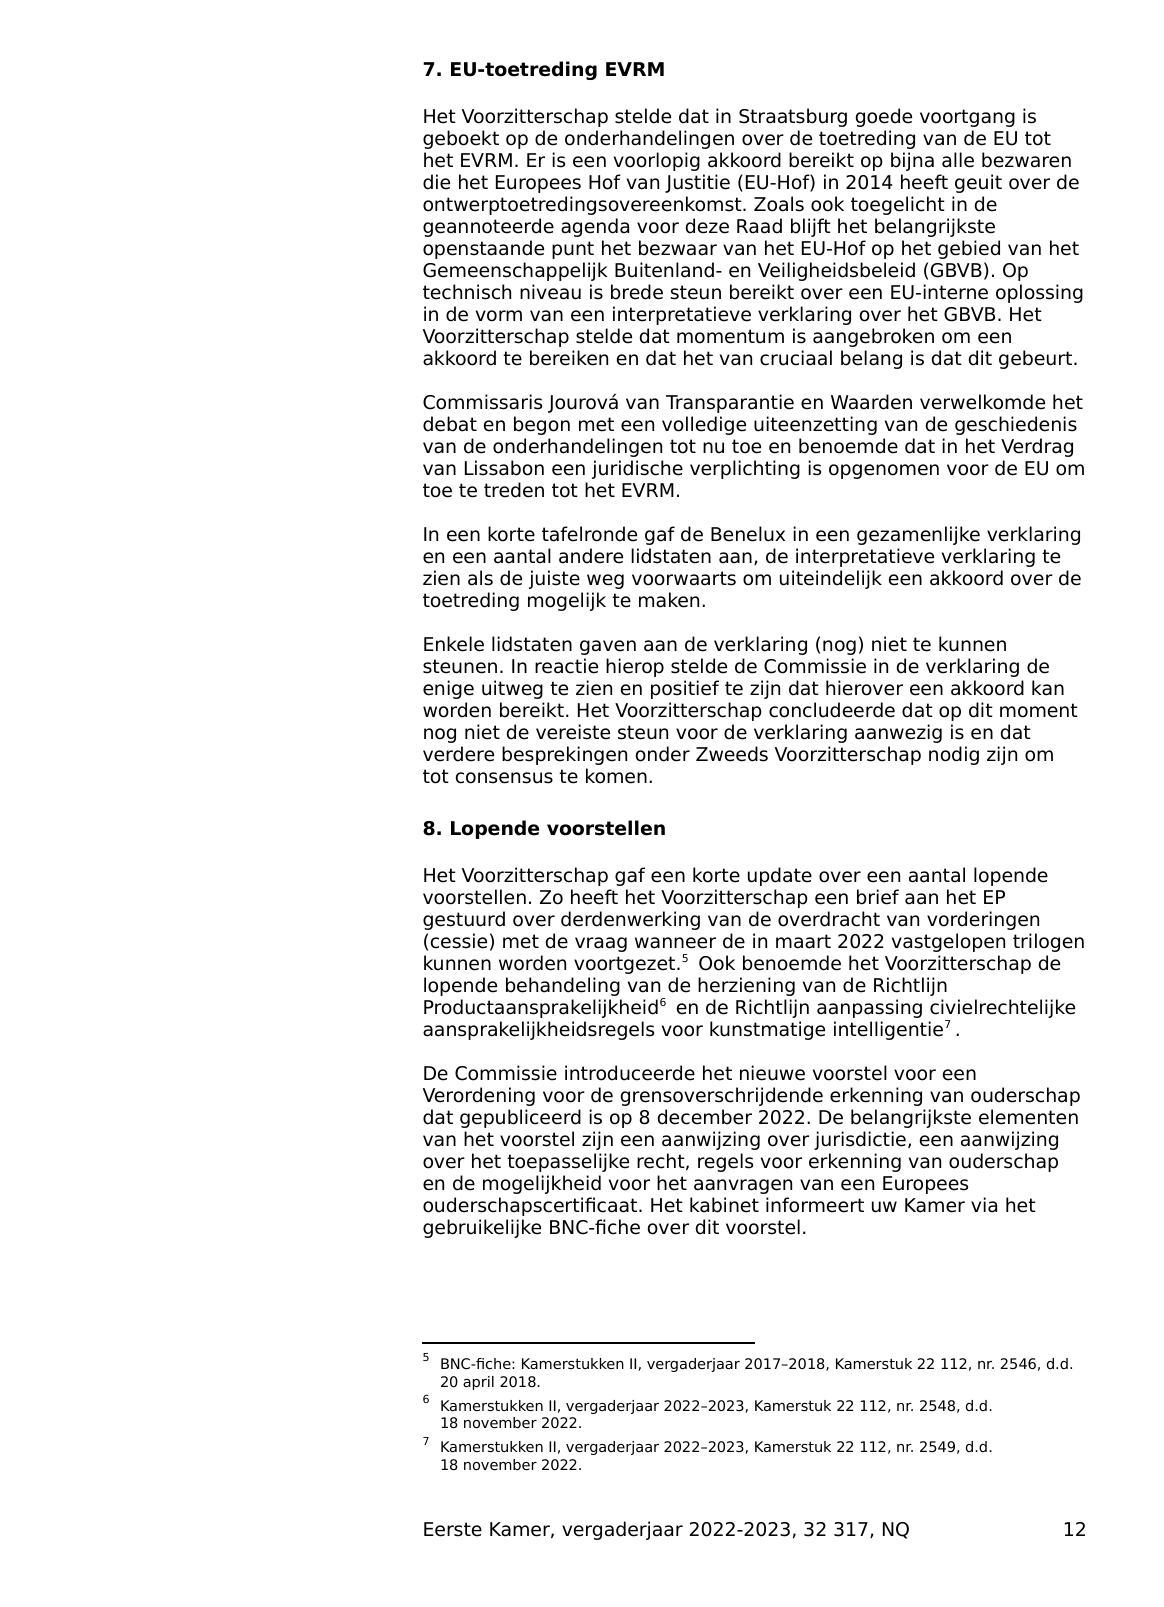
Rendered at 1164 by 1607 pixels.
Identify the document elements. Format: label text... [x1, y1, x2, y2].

text Kamerstukken II, vergaderjaar 2022–2023, Kamerstuk 22 112, nr. 2548, d.d. 18 november 2022. [422, 1393, 1087, 1432]
text Enkele lidstaten gaven aan de verklaring (nog) niet te kunnen steunen. In reactie hierop stelde de Commissie in de verklaring de enige uitweg te zien en positief te zijn dat hierover een akkoord kan worden bereikt. Het Voorzitterschap concludeerde dat op dit moment nog niet de vereiste steun voor de verklaring aanwezig is en dat verdere besprekingen onder Zweeds Voorzitterschap nodig zijn om tot consensus te komen. [422, 634, 1087, 788]
text Kamerstukken II, vergaderjaar 2022–2023, Kamerstuk 22 112, nr. 2549, d.d. 18 november 2022. [422, 1435, 1087, 1474]
text In een korte tafelronde gaf de Benelux in een gezamenlijke verklaring en een aantal andere lidstaten aan, de interpretatieve verklaring te zien als de juiste weg voorwaarts om uiteindelijk een akkoord over de toetreding mogelijk te maken. [422, 524, 1087, 612]
text BNC-fiche: Kamerstukken II, vergaderjaar 2017–2018, Kamerstuk 22 112, nr. 2546, d.d. 20 april 2018. [422, 1352, 1087, 1391]
text Het Voorzitterschap stelde dat in Straatsburg goede voortgang is geboekt op de onderhandelingen over de toetreding van de EU tot het EVRM. Er is een voorlopig akkoord bereikt op bijna alle bezwaren die het Europees Hof van Justitie (EU-Hof) in 2014 heeft geuit over de ontwerptoetredingsovereenkomst. Zoals ook toegelicht in de geannoteerde agenda voor deze Raad blijft het belangrijkste openstaande punt het bezwaar van het EU-Hof op het gebied van het Gemeenschappelijk Buitenland- en Veiligheidsbeleid (GBVB). Op technisch niveau is brede steun bereikt over een EU-interne oplossing in de vorm van een interpretatieve verklaring over het GBVB. Het Voorzitterschap stelde dat momentum is aangebroken om een akkoord te bereiken en dat het van cruciaal belang is dat dit gebeurt. [422, 106, 1087, 370]
subtitle 8. Lopende voorstellen [422, 818, 1087, 840]
subtitle 7. EU-toetreding EVRM [422, 59, 1087, 81]
text De Commissie introduceerde het nieuwe voorstel voor een Verordening voor de grensoverschrijdende erkenning van ouderschap dat gepubliceerd is op 8 december 2022. De belangrijkste elementen van het voorstel zijn een aanwijzing over jurisdictie, een aanwijzing over het toepasselijke recht, regels voor erkenning van ouderschap en de mogelijkheid voor het aanvragen van een Europees ouderschapscertificaat. Het kabinet informeert uw Kamer via het gebruikelijke BNC-fiche over dit voorstel. [422, 1063, 1087, 1239]
text Het Voorzitterschap gaf een korte update over een aantal lopende voorstellen. Zo heeft het Voorzitterschap een brief aan het EP gestuurd over derdenwerking van de overdracht van vorderingen (cessie) met de vraag wanneer de in maart 2022 vastgelopen trilogen kunnen worden voortgezet. Ook benoemde het Voorzitterschap de lopende behandeling van de herziening van de Richtlijn Productaansprakelijkheid en de Richtlijn aanpassing civielrechtelijke aansprakelijkheidsregels voor kunstmatige intelligentie. [422, 865, 1087, 1041]
text Commissaris Jourová van Transparantie en Waarden verwelkomde het debat en begon met een volledige uiteenzetting van de geschiedenis van de onderhandelingen tot nu toe en benoemde dat in het Verdrag van Lissabon een juridische verplichting is opgenomen voor de EU om toe te treden tot het EVRM. [422, 392, 1087, 502]
